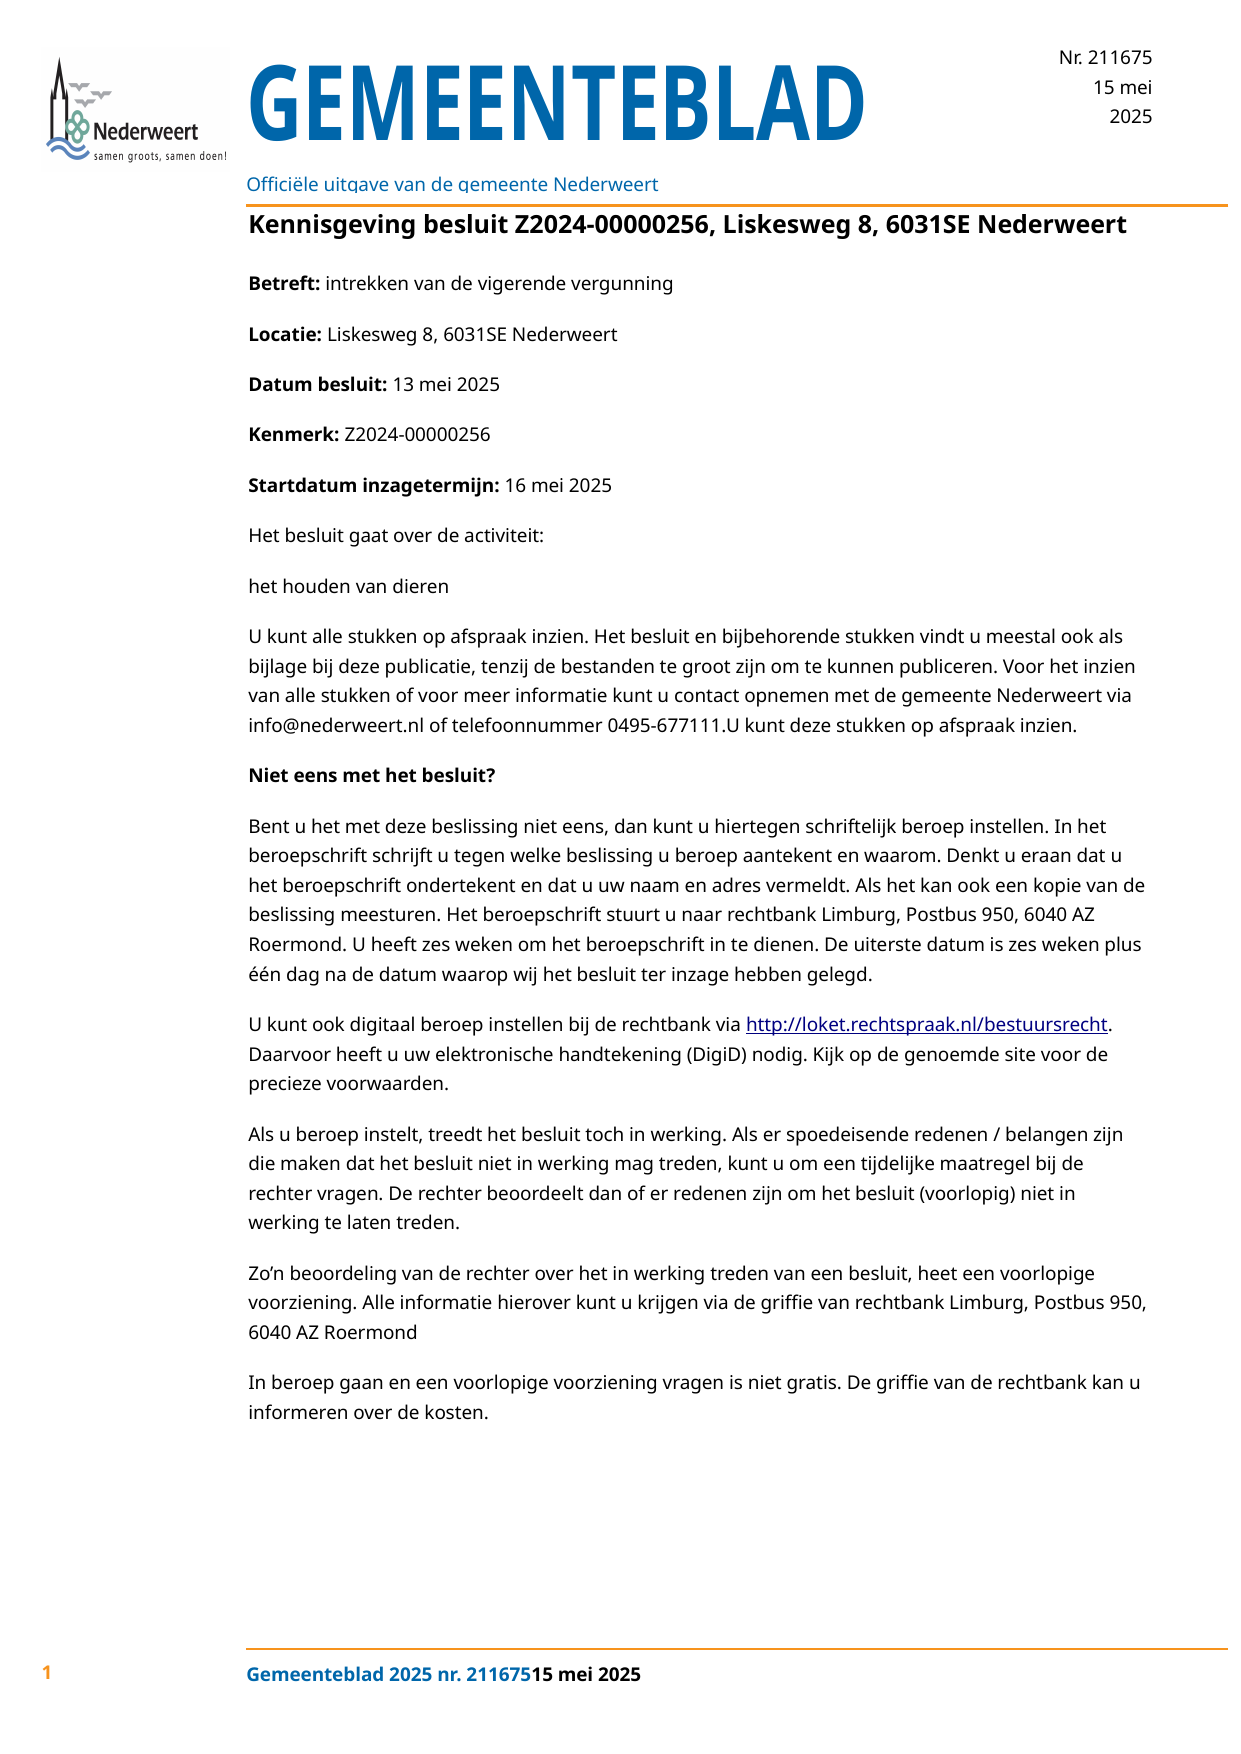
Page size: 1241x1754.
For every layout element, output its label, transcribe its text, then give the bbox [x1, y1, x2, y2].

text In beroep gaan en een voorlopige voorziening vragen is niet gratis. De griffie van de rechtbank kan u informeren over de kosten. [248, 1369, 1152, 1425]
text Als u beroep instelt, treedt het besluit toch in werking. Als er spoedeisende redenen / belangen zijn die maken dat het besluit niet in werking mag treden, kunt u om een tijdelijke maatregel bij de rechter vragen. De rechter beoordeelt dan of er redenen zijn om het besluit (voorlopig) niet in werking te laten treden. [248, 1121, 1152, 1235]
text Startdatum inzagetermijn: 16 mei 2025 [248, 472, 1152, 498]
picture [41, 47, 231, 172]
text U kunt alle stukken op afspraak inzien. Het besluit en bijbehorende stukken vindt u meestal ook als bijlage bij deze publicatie, tenzij de bestanden te groot zijn om te kunnen publiceren. Voor het inzien van alle stukken of voor meer informatie kunt u contact opnemen met de gemeente Nederweert via info@nederweert.nl of telefoonnummer 0495-677111.U kunt deze stukken op afspraak inzien. [248, 623, 1152, 738]
text Locatie: Liskesweg 8, 6031SE Nederweert [248, 321, 1152, 346]
text Niet eens met het besluit? [248, 762, 1152, 788]
text Het besluit gaat over de activiteit: [248, 522, 1152, 548]
text Datum besluit: 13 mei 2025 [248, 371, 1152, 397]
text het houden van dieren [248, 573, 1152, 598]
text Zo’n beoordeling van de rechter over het in werking treden van een besluit, heet een voorlopige voorziening. Alle informatie hierover kunt u krijgen via de griffie van rechtbank Limburg, Postbus 950, 6040 AZ Roermond [248, 1260, 1152, 1345]
text Kenmerk: Z2024-00000256 [248, 422, 1152, 447]
text Bent u het met deze beslissing niet eens, dan kunt u hiertegen schriftelijk beroep instellen. In het beroepschrift schrijft u tegen welke beslissing u beroep aantekent en waarom. Denkt u eraan dat u het beroepschrift ondertekent en dat u uw naam en adres vermeldt. Als het kan ook een kopie van de beslissing meesturen. Het beroepschrift stuurt u naar rechtbank Limburg, Postbus 950, 6040 AZ Roermond. U heeft zes weken om het beroepschrift in te dienen. De uiterste datum is zes weken plus één dag na de datum waarop wij het besluit ter inzage hebben gelegd. [248, 813, 1152, 986]
text Betreft: intrekken van de vigerende vergunning [248, 270, 1152, 296]
text U kunt ook digitaal beroep instellen bij de rechtbank via http://loket.rechtspraak.nl/bestuursrecht. Daarvoor heeft u uw elektronische handtekening (DigiD) nodig. Kijk op de genoemde site voor de precieze voorwaarden. [248, 1011, 1152, 1096]
text Kennisgeving besluit Z2024-00000256, Liskesweg 8, 6031SE Nederweert [248, 207, 1152, 241]
